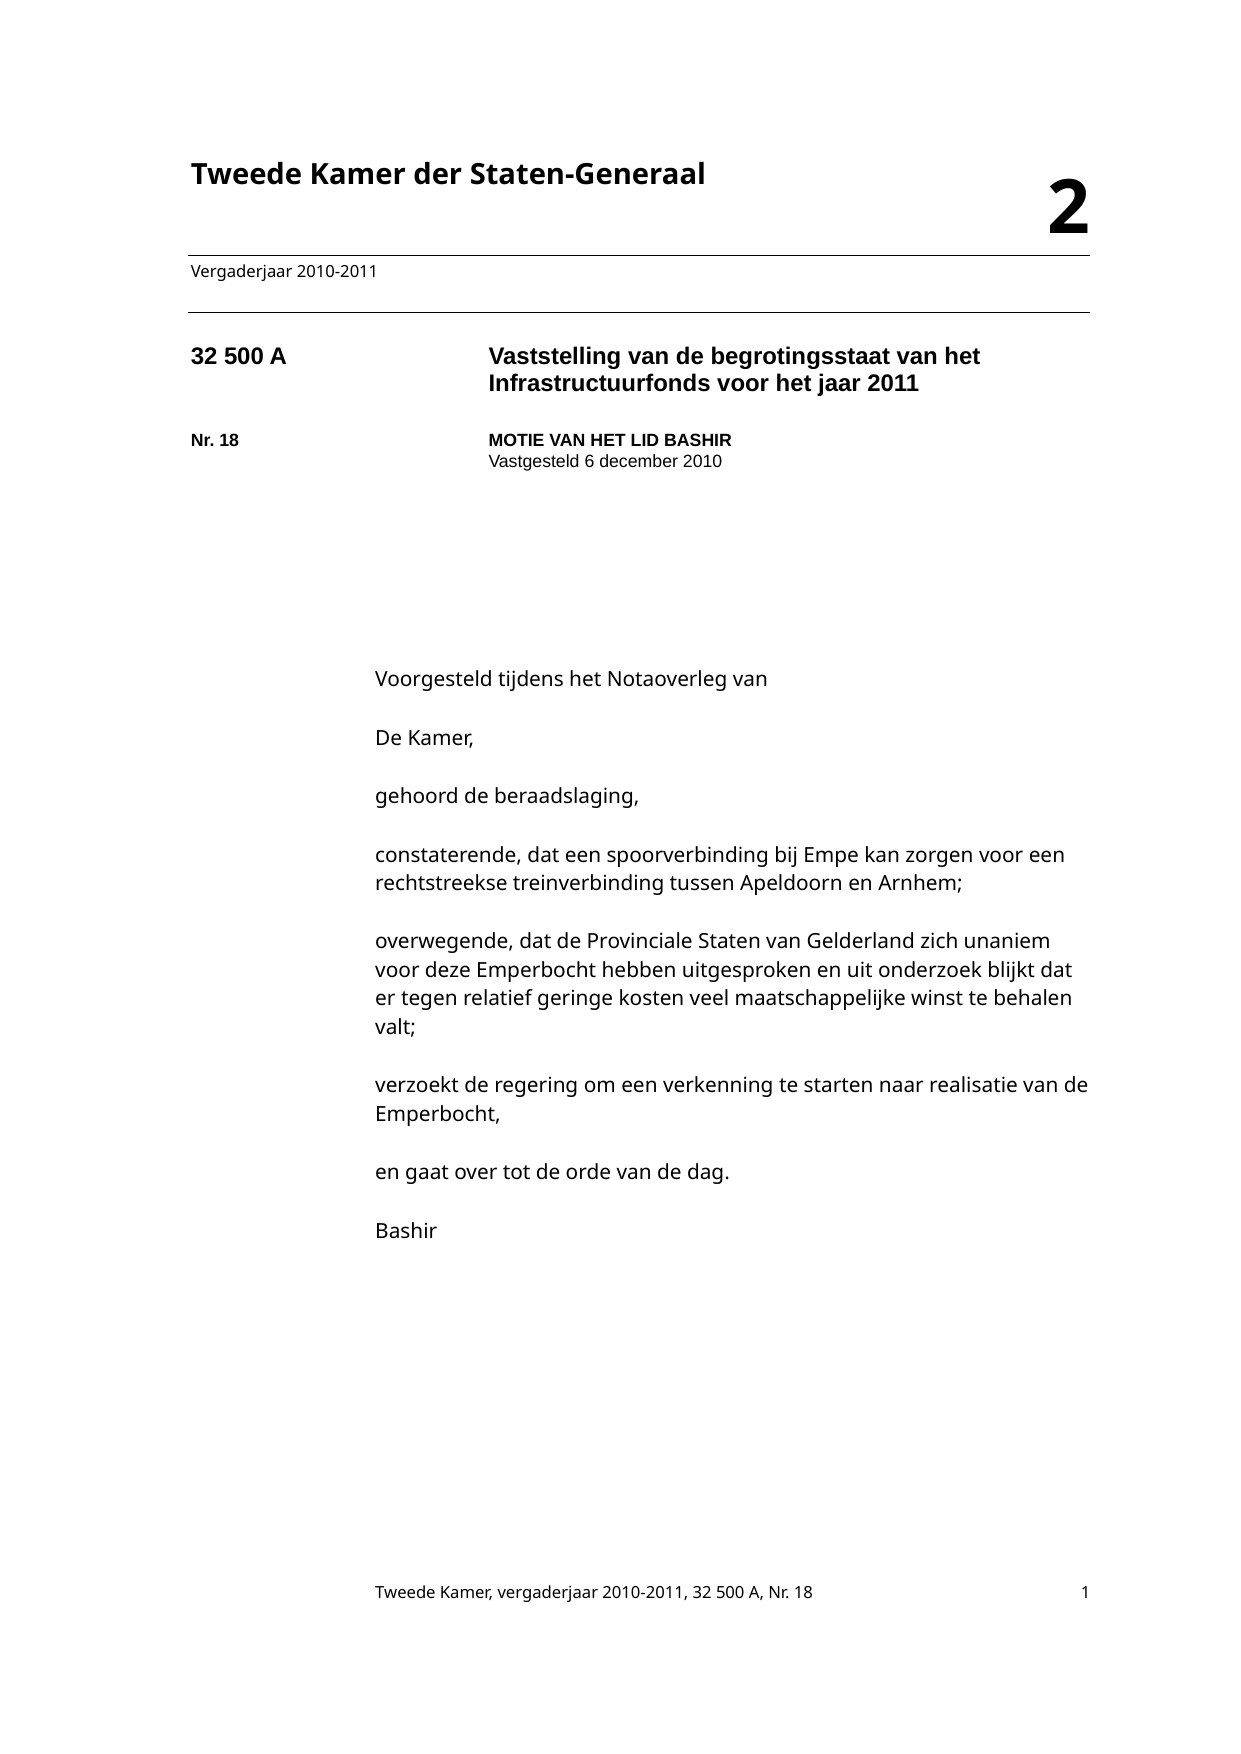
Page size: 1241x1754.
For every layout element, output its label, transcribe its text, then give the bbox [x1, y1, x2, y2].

table_cell Vergaderjaar 2010-2011 [188, 256, 485, 312]
text constaterende, dat een spoorverbinding bij Empe kan zorgen voor een rechtstreekse treinverbinding tussen Apeldoorn en Arnhem; [375, 840, 1090, 897]
table_cell Nr. 18 [188, 427, 485, 546]
text Bashir [375, 1216, 1090, 1244]
table_cell 32 500 A [188, 339, 485, 427]
table_cell [485, 256, 1090, 312]
table_cell [485, 313, 1090, 339]
text overwegende, dat de Provinciale Staten van Gelderland zich unaniem voor deze Emperbocht hebben uitgesproken en uit onderzoek blijkt dat er tegen relatief geringe kosten veel maatschappelijke winst te behalen valt; [375, 927, 1090, 1040]
table_cell MOTIE VAN HET LID BASHIR Vastgesteld 6 december 2010 [485, 427, 1090, 546]
text en gaat over tot de orde van de dag. [375, 1157, 1090, 1186]
table_cell [188, 313, 485, 339]
table_header 2 [910, 150, 1090, 255]
table_header Tweede Kamer der Staten-Generaal [188, 150, 909, 255]
text Voorgesteld tijdens het Notaoverleg van [375, 664, 1090, 693]
text gehoord de beraadslaging, [375, 781, 1090, 810]
text De Kamer, [375, 723, 1090, 751]
table_cell Vaststelling van de begrotingsstaat van het Infrastructuurfonds voor het jaar 2011 [485, 339, 1090, 427]
text verzoekt de regering om een verkenning te starten naar realisatie van de Emperbocht, [375, 1070, 1090, 1127]
